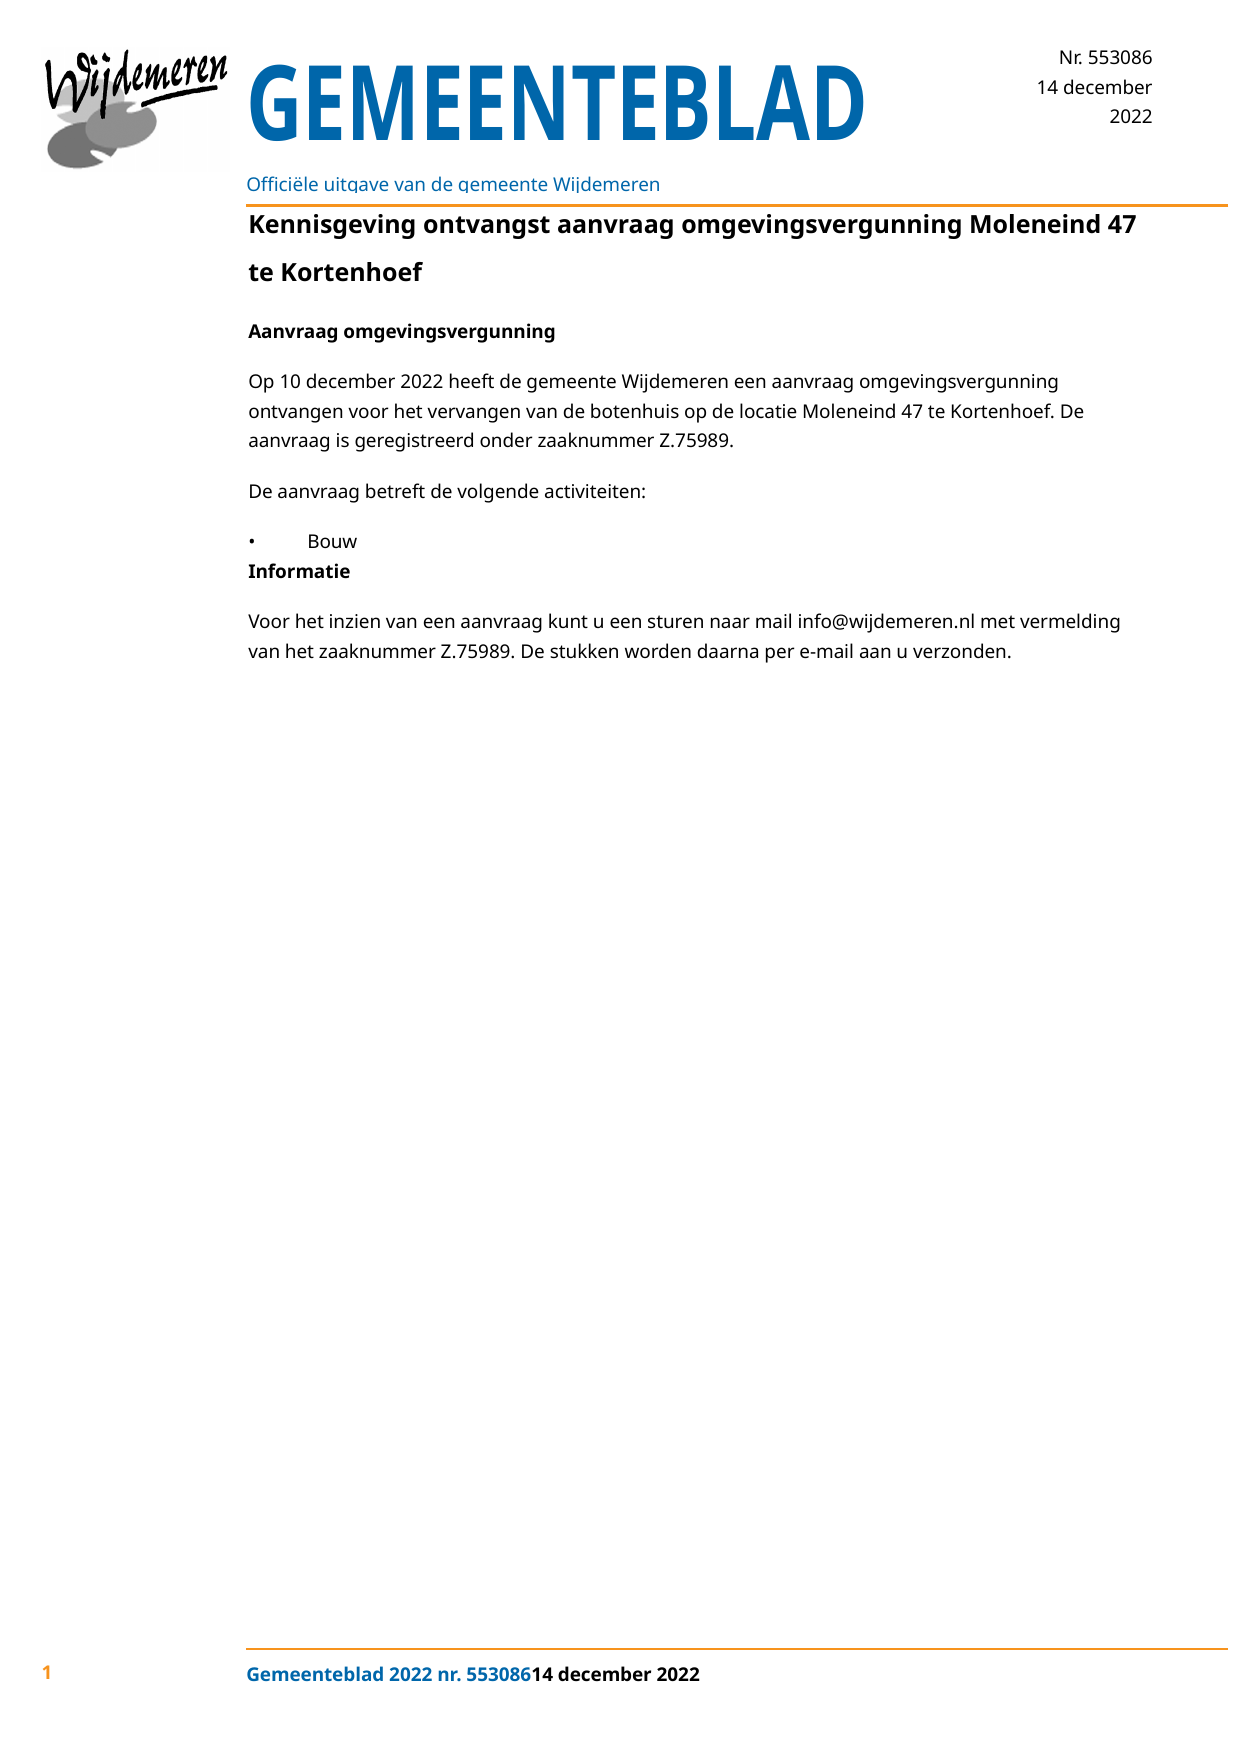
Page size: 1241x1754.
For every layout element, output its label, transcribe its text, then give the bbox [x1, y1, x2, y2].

text Voor het inzien van een aanvraag kunt u een sturen naar mail info@wijdemeren.nl met vermelding van het zaaknummer Z.75989. De stukken worden daarna per e-mail aan u verzonden. [248, 608, 1152, 664]
text De aanvraag betreft de volgende activiteiten: [248, 478, 1152, 504]
picture [41, 47, 231, 172]
text Informatie [248, 558, 1152, 584]
list Bouw [248, 528, 1152, 554]
text Op 10 december 2022 heeft de gemeente Wijdemeren een aanvraag omgevingsvergunning ontvangen voor het vervangen van de botenhuis op de locatie Moleneind 47 te Kortenhoef. De aanvraag is geregistreerd onder zaaknummer Z.75989. [248, 368, 1152, 453]
text Kennisgeving ontvangst aanvraag omgevingsvergunning Moleneind 47 te Kortenhoef [248, 207, 1152, 288]
text Aanvraag omgevingsvergunning [248, 318, 1152, 344]
